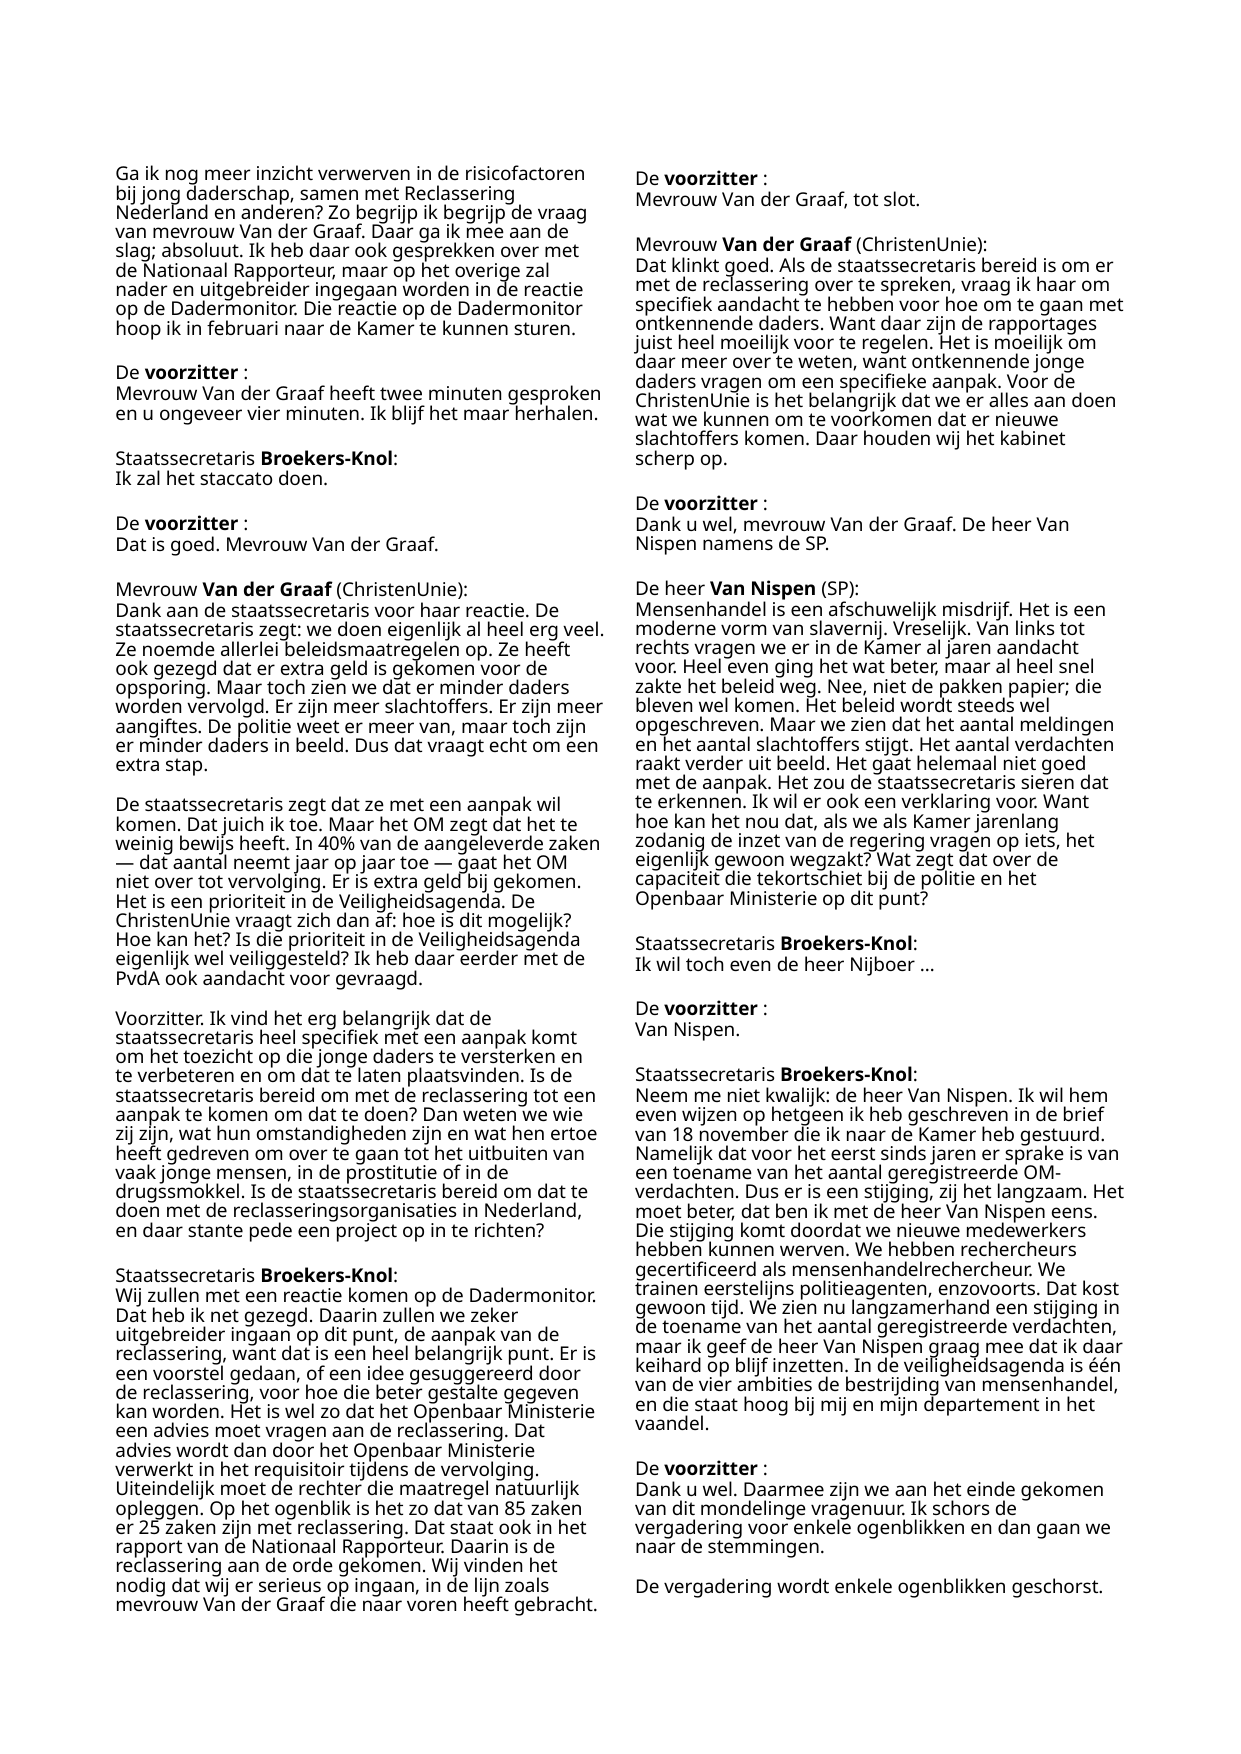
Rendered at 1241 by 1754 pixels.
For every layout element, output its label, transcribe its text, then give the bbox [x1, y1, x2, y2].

text Staatssecretaris Broekers-Knol: [115, 445, 605, 470]
text Dat klinkt goed. Als de staatssecretaris bereid is om er met de reclassering over te spreken, vraag ik haar om specifiek aandacht te hebben voor hoe om te gaan met ontkennende daders. Want daar zijn de rapportages juist heel moeilijk voor te regelen. Het is moeilijk om daar meer over te weten, want ontkennende jonge daders vragen om een specifieke aanpak. Voor de ChristenUnie is het belangrijk dat we er alles aan doen wat we kunnen om te voorkomen dat er nieuwe slachtoffers komen. Daar houden wij het kabinet scherp op. [635, 257, 1125, 469]
text Dank u wel, mevrouw Van der Graaf. De heer Van Nispen namens de SP. [635, 516, 1125, 554]
text De heer Van Nispen (SP): [635, 575, 1125, 601]
text Ik zal het staccato doen. [115, 470, 605, 490]
text Ga ik nog meer inzicht verwerven in de risicofactoren bij jong daderschap, samen met Reclassering Nederland en anderen? Zo begrijp ik begrijp de vraag van mevrouw Van der Graaf. Daar ga ik mee aan de slag; absoluut. Ik heb daar ook gesprekken over met de Nationaal Rapporteur, maar op het overige zal nader en uitgebreider ingegaan worden in de reactie op de Dadermonitor. Die reactie op de Dadermonitor hoop ik in februari naar de Kamer te kunnen sturen. [115, 165, 605, 339]
text Mevrouw Van der Graaf heeft twee minuten gesproken en u ongeveer vier minuten. Ik blijf het maar herhalen. [115, 385, 605, 424]
text Ik wil toch even de heer Nijboer … [635, 956, 1125, 975]
text De staatssecretaris zegt dat ze met een aanpak wil komen. Dat juich ik toe. Maar het OM zegt dat het te weinig bewijs heeft. In 40% van de aangeleverde zaken — dat aantal neemt jaar op jaar toe — gaat het OM niet over tot vervolging. Er is extra geld bij gekomen. Het is een prioriteit in de Veiligheidsagenda. De ChristenUnie vraagt zich dan af: hoe is dit mogelijk? Hoe kan het? Is die prioriteit in de Veiligheidsagenda eigenlijk wel veiliggesteld? Ik heb daar eerder met de PvdA ook aandacht voor gevraagd. [115, 796, 605, 989]
text Voorzitter. Ik vind het erg belangrijk dat de staatssecretaris heel specifiek met een aanpak komt om het toezicht op die jonge daders te versterken en te verbeteren en om dat te laten plaatsvinden. Is de staatssecretaris bereid om met de reclassering tot een aanpak te komen om dat te doen? Dan weten we wie zij zijn, wat hun omstandigheden zijn en wat hen ertoe heeft gedreven om over te gaan tot het uitbuiten van vaak jonge mensen, in de prostitutie of in de drugssmokkel. Is de staatssecretaris bereid om dat te doen met de reclasseringsorganisaties in Nederland, en daar stante pede een project op in te richten? [115, 1010, 605, 1241]
text Staatssecretaris Broekers-Knol: [635, 1061, 1125, 1087]
text De voorzitter : [635, 165, 1125, 191]
text Wij zullen met een reactie komen op de Dadermonitor. Dat heb ik net gezegd. Daarin zullen we zeker uitgebreider ingaan op dit punt, de aanpak van de reclassering, want dat is een heel belangrijk punt. Er is een voorstel gedaan, of een idee gesuggereerd door de reclassering, voor hoe die beter gestalte gegeven kan worden. Het is wel zo dat het Openbaar Ministerie een advies moet vragen aan de reclassering. Dat advies wordt dan door het Openbaar Ministerie verwerkt in het requisitoir tijdens de vervolging. Uiteindelijk moet de rechter die maatregel natuurlijk opleggen. Op het ogenblik is het zo dat van 85 zaken er 25 zaken zijn met reclassering. Dat staat ook in het rapport van de Nationaal Rapporteur. Daarin is de reclassering aan de orde gekomen. Wij vinden het nodig dat wij er serieus op ingaan, in de lijn zoals mevrouw Van der Graaf die naar voren heeft gebracht. [115, 1287, 605, 1615]
text Van Nispen. [635, 1021, 1125, 1041]
text De voorzitter : [635, 996, 1125, 1021]
text Mevrouw Van der Graaf (ChristenUnie): [115, 576, 605, 602]
text Mensenhandel is een afschuwelijk misdrijf. Het is een moderne vorm van slavernij. Vreselijk. Van links tot rechts vragen we er in de Kamer al jaren aandacht voor. Heel even ging het wat beter, maar al heel snel zakte het beleid weg. Nee, niet de pakken papier; die bleven wel komen. Het beleid wordt steeds wel opgeschreven. Maar we zien dat het aantal meldingen en het aantal slachtoffers stijgt. Het aantal verdachten raakt verder uit beeld. Het gaat helemaal niet goed met de aanpak. Het zou de staatssecretaris sieren dat te erkennen. Ik wil er ook een verklaring voor. Want hoe kan het nou dat, als we als Kamer jarenlang zodanig de inzet van de regering vragen op iets, het eigenlijk gewoon wegzakt? Wat zegt dat over de capaciteit die tekortschiet bij de politie en het Openbaar Ministerie op dit punt? [635, 601, 1125, 909]
text De voorzitter : [635, 490, 1125, 516]
text Mevrouw Van der Graaf (ChristenUnie): [635, 231, 1125, 257]
text Dat is goed. Mevrouw Van der Graaf. [115, 536, 605, 556]
text Mevrouw Van der Graaf, tot slot. [635, 191, 1125, 210]
text Dank aan de staatssecretaris voor haar reactie. De staatssecretaris zegt: we doen eigenlijk al heel erg veel. Ze noemde allerlei beleidsmaatregelen op. Ze heeft ook gezegd dat er extra geld is gekomen voor de opsporing. Maar toch zien we dat er minder daders worden vervolgd. Er zijn meer slachtoffers. Er zijn meer aangiftes. De politie weet er meer van, maar toch zijn er minder daders in beeld. Dus dat vraagt echt om een extra stap. [115, 602, 605, 776]
text Neem me niet kwalijk: de heer Van Nispen. Ik wil hem even wijzen op hetgeen ik heb geschreven in de brief van 18 november die ik naar de Kamer heb gestuurd. Namelijk dat voor het eerst sinds jaren er sprake is van een toename van het aantal geregistreerde OM-verdachten. Dus er is een stijging, zij het langzaam. Het moet beter, dat ben ik met de heer Van Nispen eens. Die stijging komt doordat we nieuwe medewerkers hebben kunnen werven. We hebben rechercheurs gecertificeerd als mensenhandelrechercheur. We trainen eerstelijns politieagenten, enzovoorts. Dat kost gewoon tijd. We zien nu langzamerhand een stijging in de toename van het aantal geregistreerde verdachten, maar ik geef de heer Van Nispen graag mee dat ik daar keihard op blijf inzetten. In de veiligheidsagenda is één van de vier ambities de bestrijding van mensenhandel, en die staat hoog bij mij en mijn departement in het vaandel. [635, 1087, 1125, 1434]
text Dank u wel. Daarmee zijn we aan het einde gekomen van dit mondelinge vragenuur. Ik schors de vergadering voor enkele ogenblikken en dan gaan we naar de stemmingen. [635, 1481, 1125, 1558]
text De voorzitter : [635, 1455, 1125, 1481]
text De voorzitter : [115, 359, 605, 385]
text De vergadering wordt enkele ogenblikken geschorst. [635, 1578, 1125, 1598]
text Staatssecretaris Broekers-Knol: [635, 930, 1125, 956]
text Staatssecretaris Broekers-Knol: [115, 1262, 605, 1287]
text De voorzitter : [115, 511, 605, 536]
